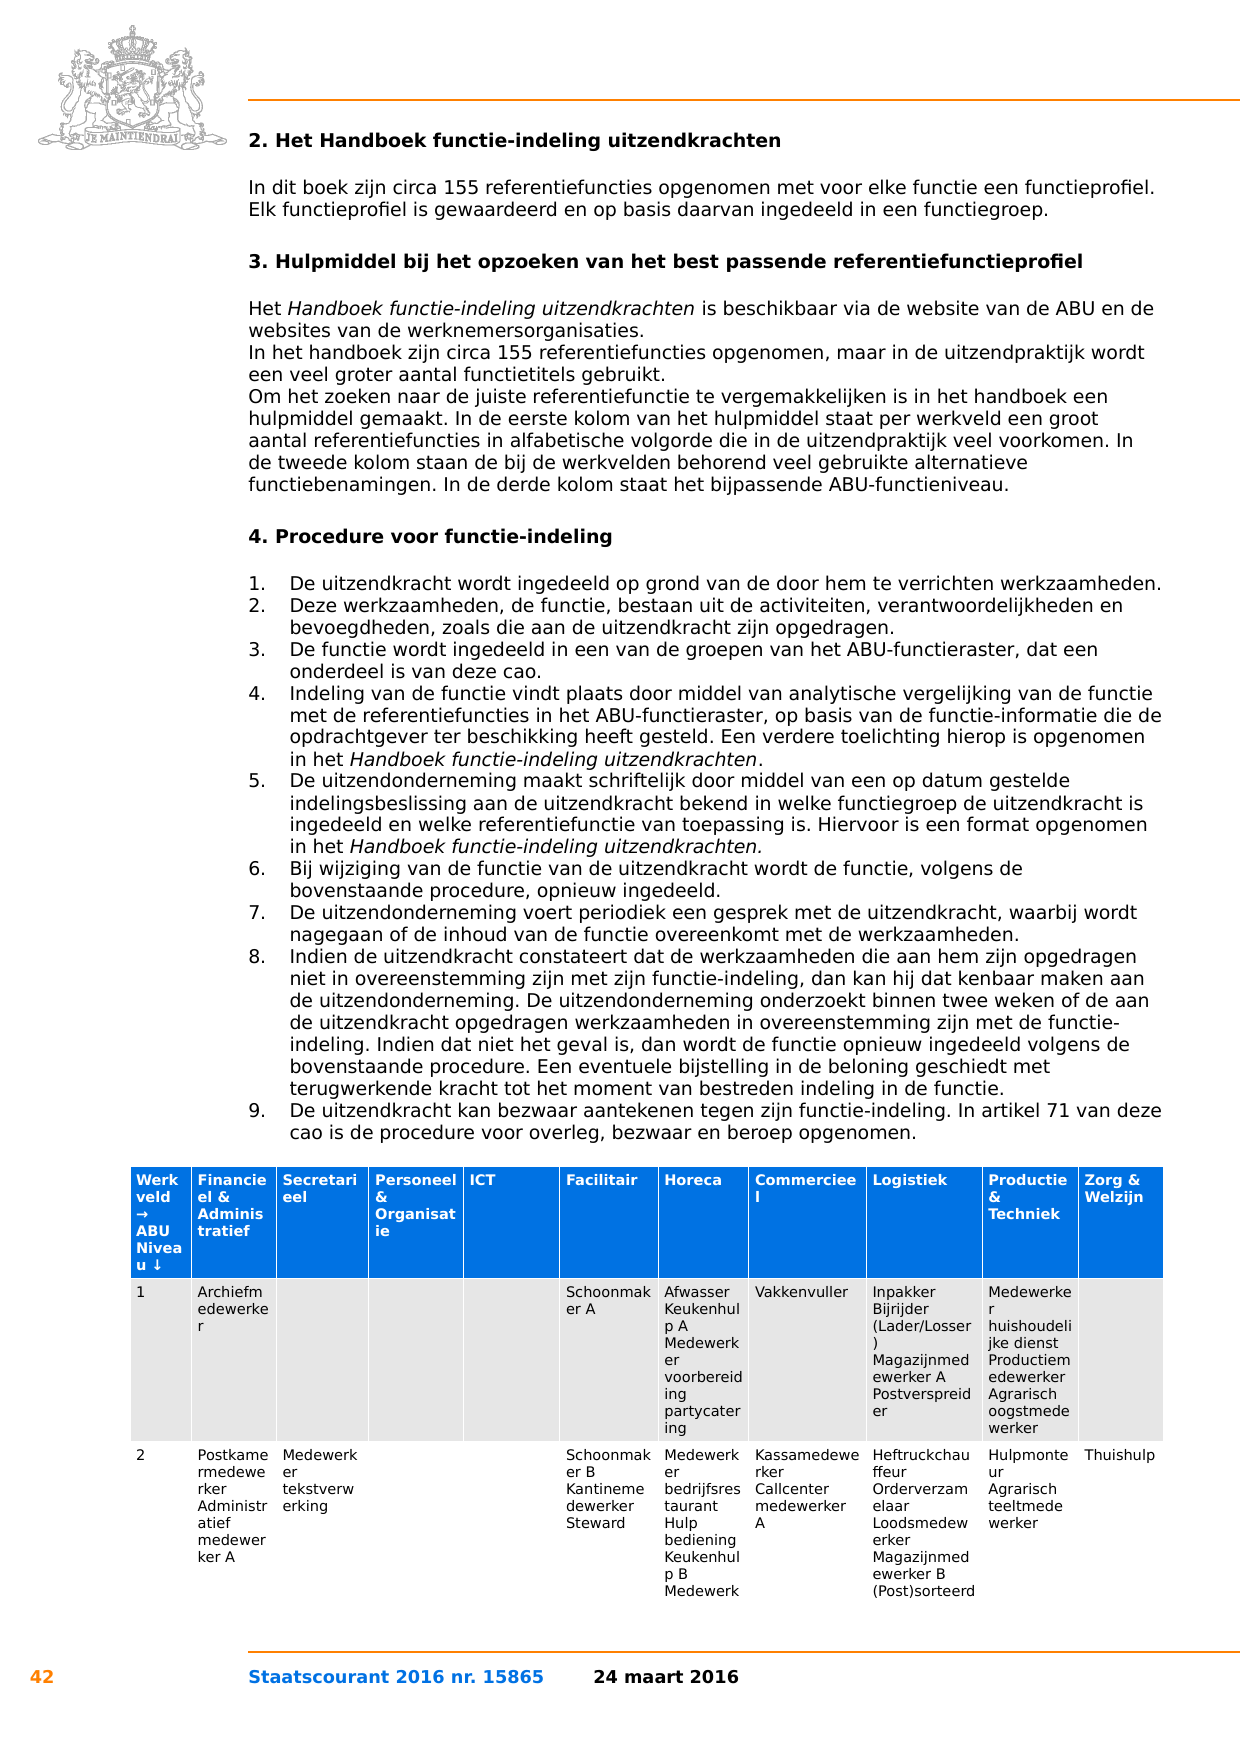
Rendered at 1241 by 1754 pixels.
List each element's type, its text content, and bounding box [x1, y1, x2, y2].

text Het Handboek functie-indeling uitzendkrachten is beschikbaar via de website van de ABU en de websites van de werknemersorganisaties. [248, 298, 1163, 342]
text 4. Indeling van de functie vindt plaats door middel van analytische vergelijking van de functie met de referentiefuncties in het ABU-functieraster, op basis van de functie-informatie die de opdrachtgever ter beschikking heeft gesteld. Een verdere toelichting hierop is opgenomen in het Handboek functie-indeling uitzendkrachten. [248, 682, 1163, 770]
table_cell Kassamedewerker Callcenter medewerker A [749, 1443, 866, 1605]
text 9. De uitzendkracht kan bezwaar aantekenen tegen zijn functie-indeling. In artikel 71 van deze cao is de procedure voor overleg, bezwaar en beroep opgenomen. [248, 1100, 1163, 1144]
table_header Commercieel [749, 1167, 866, 1278]
text 2. Deze werkzaamheden, de functie, bestaan uit de activiteiten, verantwoordelijkheden en bevoegdheden, zoals die aan de uitzendkracht zijn opgedragen. [248, 594, 1163, 638]
table_header Financieel & Administratief [192, 1167, 276, 1278]
table_cell Postkamermedewerker Administratief medewerker A [192, 1443, 276, 1605]
text 5. De uitzendonderneming maakt schriftelijk door middel van een op datum gestelde indelingsbeslissing aan de uitzendkracht bekend in welke functiegroep de uitzendkracht is ingedeeld en welke referentiefunctie van toepassing is. Hiervoor is een format opgenomen in het Handboek functie-indeling uitzendkrachten. [248, 770, 1163, 858]
table_cell 1 [131, 1279, 191, 1441]
text In het handboek zijn circa 155 referentiefuncties opgenomen, maar in de uitzendpraktijk wordt een veel groter aantal functietitels gebruikt. [248, 342, 1163, 386]
table_cell Medewerker tekstverwerking [277, 1443, 368, 1605]
table_cell [464, 1443, 559, 1605]
table_cell [277, 1279, 368, 1441]
table_cell [369, 1443, 463, 1605]
table_header Werkveld → ABU Niveau ↓ [131, 1167, 191, 1278]
table_header Facilitair [560, 1167, 658, 1278]
table_header Productie & Techniek [983, 1167, 1078, 1278]
table_header Horeca [659, 1167, 748, 1278]
text 6. Bij wijziging van de functie van de uitzendkracht wordt de functie, volgens de bovenstaande procedure, opnieuw ingedeeld. [248, 858, 1163, 902]
subtitle 3. Hulpmiddel bij het opzoeken van het best passende referentiefunctieprofiel [248, 251, 1163, 273]
table_header Zorg & Welzijn [1079, 1167, 1163, 1278]
text Om het zoeken naar de juiste referentiefunctie te vergemakkelijken is in het handboek een hulpmiddel gemaakt. In de eerste kolom van het hulpmiddel staat per werkveld een groot aantal referentiefuncties in alfabetische volgorde die in de uitzendpraktijk veel voorkomen. In de tweede kolom staan de bij de werkvelden behorend veel gebruikte alternatieve functiebenamingen. In de derde kolom staat het bijpassende ABU-functieniveau. [248, 386, 1163, 496]
table_cell Afwasser Keukenhulp A Medewerker voorbereiding partycatering [659, 1279, 748, 1441]
text 7. De uitzendonderneming voert periodiek een gesprek met de uitzendkracht, waarbij wordt nagegaan of de inhoud van de functie overeenkomt met de werkzaamheden. [248, 902, 1163, 946]
table_cell Thuishulp [1079, 1443, 1163, 1605]
table_header ICT [464, 1167, 559, 1278]
table_cell Inpakker Bijrijder (Lader/Losser) Magazijnmedewerker A Postverspreider [867, 1279, 982, 1441]
table_cell [1079, 1279, 1163, 1441]
table_cell Archiefmedewerker [192, 1279, 276, 1441]
text 8. Indien de uitzendkracht constateert dat de werkzaamheden die aan hem zijn opgedragen niet in overeenstemming zijn met zijn functie-indeling, dan kan hij dat kenbaar maken aan de uitzendonderneming. De uitzendonderneming onderzoekt binnen twee weken of de aan de uitzendkracht opgedragen werkzaamheden in overeenstemming zijn met de functie-indeling. Indien dat niet het geval is, dan wordt de functie opnieuw ingedeeld volgens de bovenstaande procedure. Een eventuele bijstelling in de beloning geschiedt met terugwerkende kracht tot het moment van bestreden indeling in de functie. [248, 946, 1163, 1100]
subtitle 2. Het Handboek functie-indeling uitzendkrachten [248, 130, 1163, 152]
table_header Personeel & Organisatie [369, 1167, 463, 1278]
text 3. De functie wordt ingedeeld in een van de groepen van het ABU-functieraster, dat een onderdeel is van deze cao. [248, 638, 1163, 682]
text In dit boek zijn circa 155 referentiefuncties opgenomen met voor elke functie een functieprofiel. Elk functieprofiel is gewaardeerd en op basis daarvan ingedeeld in een functiegroep. [248, 177, 1163, 221]
table_cell Schoonmaker B Kantinemedewerker Steward [560, 1443, 658, 1605]
table_header Secretarieel [277, 1167, 368, 1278]
table_cell Schoonmaker A [560, 1279, 658, 1441]
table_cell Vakkenvuller [749, 1279, 866, 1441]
table_cell Medewerker huishoudelijke dienst Productiemedewerker Agrarisch oogstmedewerker [983, 1279, 1078, 1441]
subtitle 4. Procedure voor functie-indeling [248, 526, 1163, 548]
table_cell [369, 1279, 463, 1441]
table_header Logistiek [867, 1167, 982, 1278]
table_cell Hulpmonteur Agrarisch teeltmedewerker [983, 1443, 1078, 1605]
table_cell 2 [131, 1443, 191, 1605]
table_cell Medewerker bedrijfsrestaurant Hulp bediening Keukenhulp B Medewerk [659, 1443, 748, 1605]
table_cell Heftruckchauffeur Orderverzamelaar Loodsmedewerker Magazijnmedewerker B (Post)sorteerd [867, 1443, 982, 1605]
table_cell [464, 1279, 559, 1441]
text 1. De uitzendkracht wordt ingedeeld op grond van de door hem te verrichten werkzaamheden. [248, 573, 1163, 594]
picture [38, 25, 227, 150]
